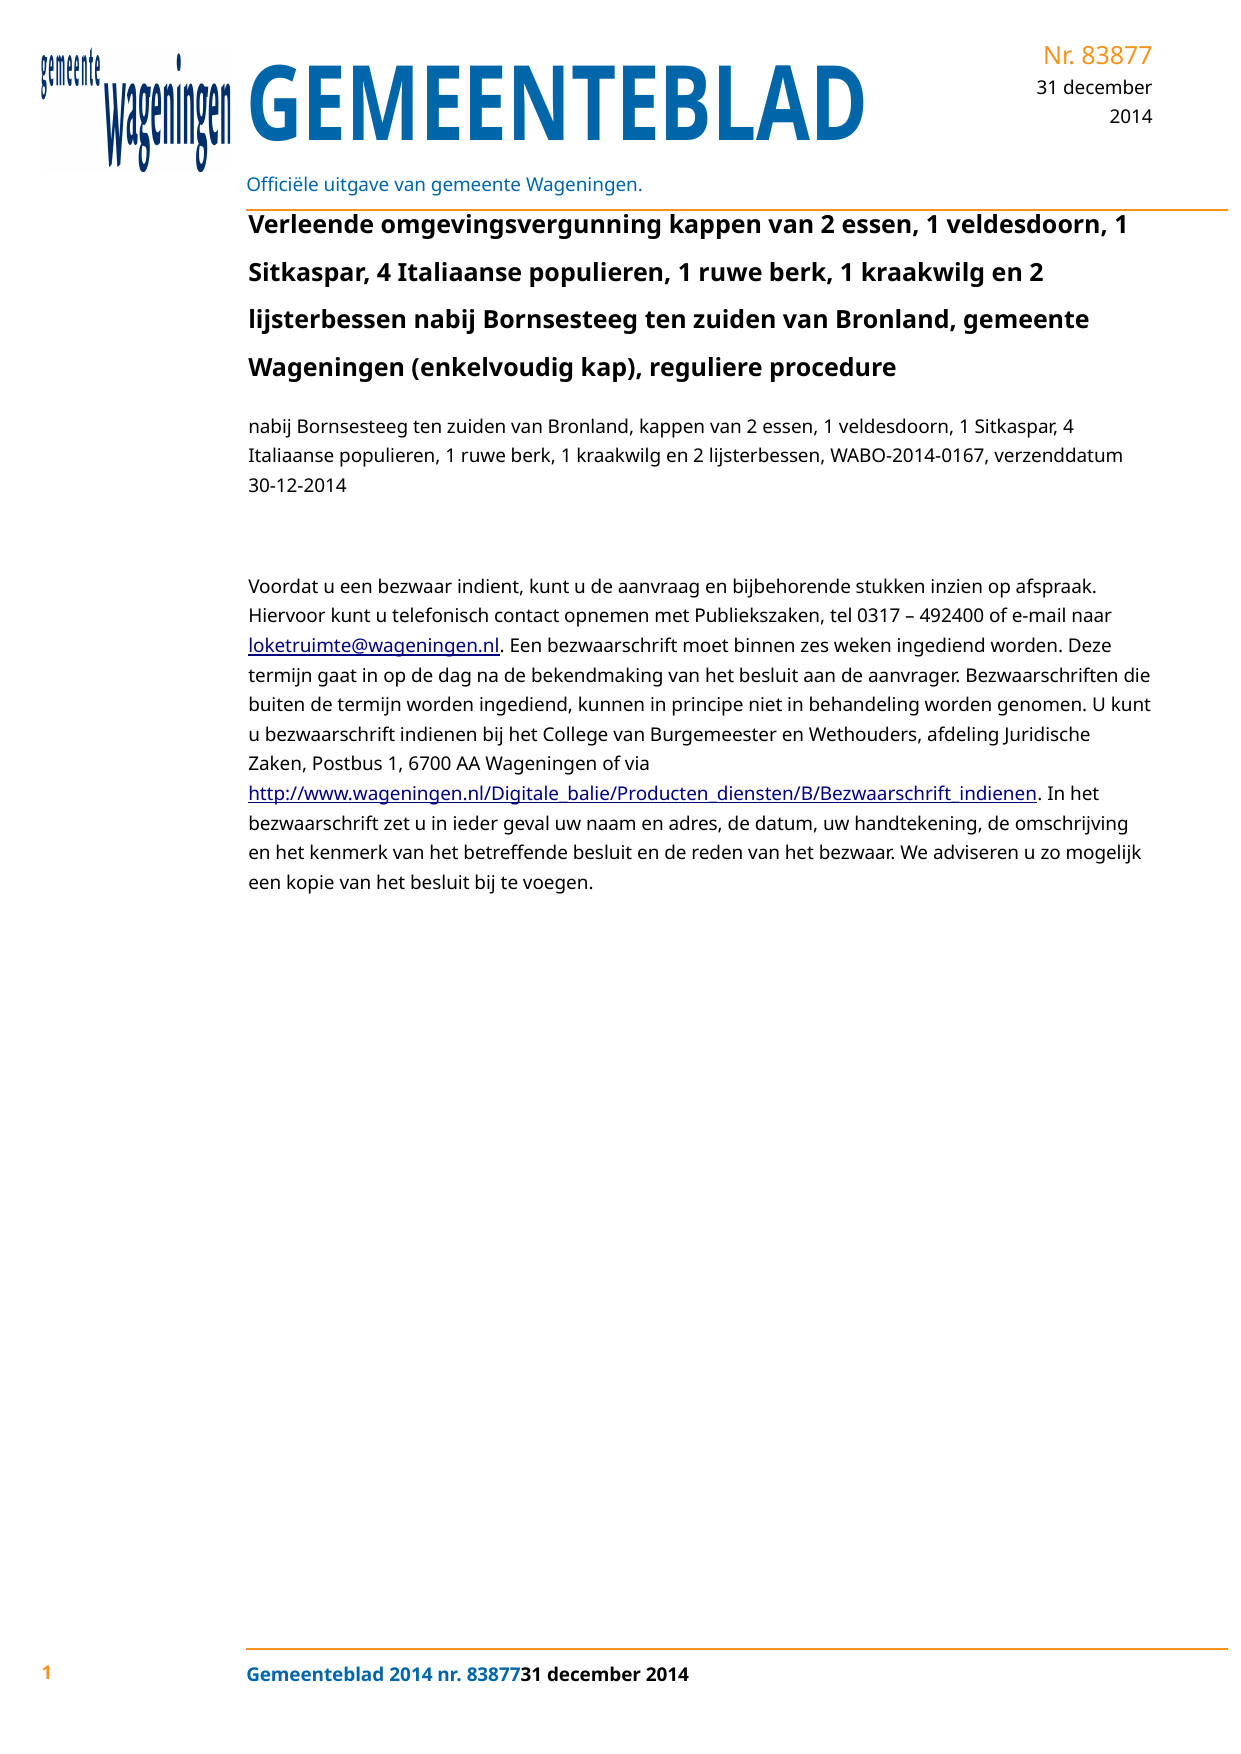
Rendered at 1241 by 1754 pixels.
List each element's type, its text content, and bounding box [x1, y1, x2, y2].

text Voordat u een bezwaar indient, kunt u de aanvraag en bijbehorende stukken inzien op afspraak. Hiervoor kunt u telefonisch contact opnemen met Publiekszaken, tel 0317 – 492400 of e-mail naar loketruimte@wageningen.nl. Een bezwaarschrift moet binnen zes weken ingediend worden. Deze termijn gaat in op de dag na de bekendmaking van het besluit aan de aanvrager. Bezwaarschriften die buiten de termijn worden ingediend, kunnen in principe niet in behandeling worden genomen. U kunt u bezwaarschrift indienen bij het College van Burgemeester en Wethouders, afdeling Juridische Zaken, Postbus 1, 6700 AA Wageningen of via http://www.wageningen.nl/Digitale_balie/Producten_diensten/B/Bezwaarschrift_indienen. In het bezwaarschrift zet u in ieder geval uw naam en adres, de datum, uw handtekening, de omschrijving en het kenmerk van het betreffende besluit en de reden van het bezwaar. We adviseren u zo mogelijk een kopie van het besluit bij te voegen. [248, 573, 1152, 895]
text Verleende omgevingsvergunning kappen van 2 essen, 1 veldesdoorn, 1 Sitkaspar, 4 Italiaanse populieren, 1 ruwe berk, 1 kraakwilg en 2 lijsterbessen nabij Bornsesteeg ten zuiden van Bronland, gemeente Wageningen (enkelvoudig kap), reguliere procedure [248, 211, 1152, 384]
picture [41, 47, 231, 172]
text nabij Bornsesteeg ten zuiden van Bronland, kappen van 2 essen, 1 veldesdoorn, 1 Sitkaspar, 4 Italiaanse populieren, 1 ruwe berk, 1 kraakwilg en 2 lijsterbessen, WABO-2014-0167, verzenddatum 30-12-2014 [248, 413, 1152, 498]
